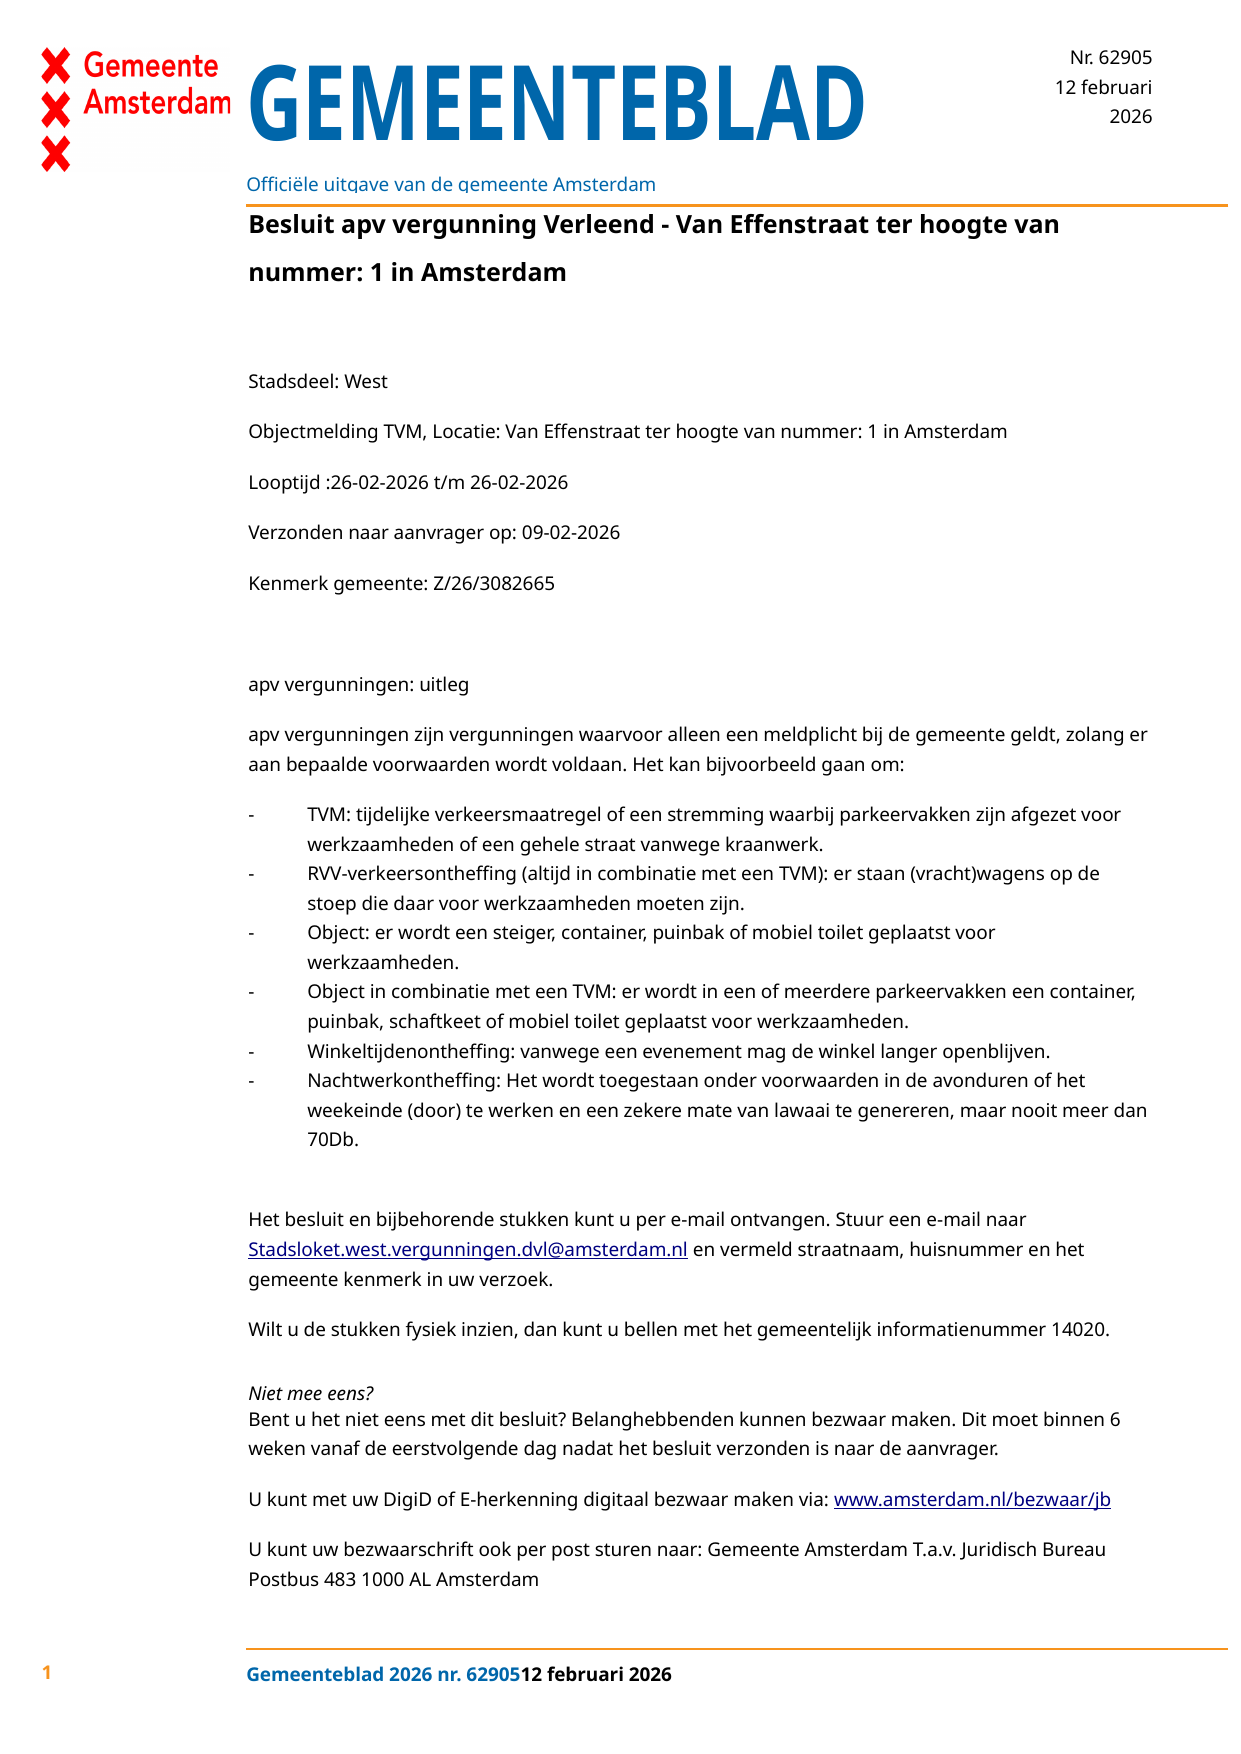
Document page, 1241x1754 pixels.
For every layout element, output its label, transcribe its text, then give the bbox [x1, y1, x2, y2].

list Object: er wordt een steiger, container, puinbak of mobiel toilet geplaatst voor werkzaamheden. [248, 919, 1152, 975]
picture [41, 47, 231, 172]
list Object in combinatie met een TVM: er wordt in een of meerdere parkeervakken een container, puinbak, schaftkeet of mobiel toilet geplaatst voor werkzaamheden. [248, 979, 1152, 1034]
list Nachtwerkontheffing: Het wordt toegestaan onder voorwaarden in de avonduren of het weekeinde (door) te werken en een zekere mate van lawaai te genereren, maar nooit meer dan 70Db. [248, 1067, 1152, 1152]
text Het besluit en bijbehorende stukken kunt u per e-mail ontvangen. Stuur een e-mail naar Stadsloket.west.vergunningen.dvl@amsterdam.nl en vermeld straatnaam, huisnummer en het gemeente kenmerk in uw verzoek. [248, 1207, 1152, 1292]
text U kunt met uw DigiD of E-herkenning digitaal bezwaar maken via: www.amsterdam.nl/bezwaar/jb [248, 1486, 1152, 1512]
text Besluit apv vergunning Verleend - Van Effenstraat ter hoogte van nummer: 1 in Amsterdam [248, 207, 1152, 288]
text Stadsdeel: West [248, 368, 1152, 394]
text Objectmelding TVM, Locatie: Van Effenstraat ter hoogte van nummer: 1 in Amsterdam [248, 419, 1152, 444]
text U kunt uw bezwaarschrift ook per post sturen naar: Gemeente Amsterdam T.a.v. Juridisch Bureau Postbus 483 1000 AL Amsterdam [248, 1536, 1152, 1592]
list RVV-verkeersontheffing (altijd in combinatie met een TVM): er staan (vracht)wagens op de stoep die daar voor werkzaamheden moeten zijn. [248, 860, 1152, 916]
list TVM: tijdelijke verkeersmaatregel of een stremming waarbij parkeervakken zijn afgezet voor werkzaamheden of een gehele straat vanwege kraanwerk. [248, 801, 1152, 857]
list Winkeltijdenontheffing: vanwege een evenement mag de winkel langer openblijven. [248, 1038, 1152, 1064]
text Kenmerk gemeente: Z/26/3082665 [248, 570, 1152, 596]
text Looptijd :26-02-2026 t/m 26-02-2026 [248, 469, 1152, 495]
text Niet mee eens? [248, 1380, 1152, 1406]
text apv vergunningen: uitleg [248, 671, 1152, 697]
text apv vergunningen zijn vergunningen waarvoor alleen een meldplicht bij de gemeente geldt, zolang er aan bepaalde voorwaarden wordt voldaan. Het kan bijvoorbeeld gaan om: [248, 721, 1152, 777]
text Verzonden naar aanvrager op: 09-02-2026 [248, 519, 1152, 545]
text Bent u het niet eens met dit besluit? Belanghebbenden kunnen bezwaar maken. Dit moet binnen 6 weken vanaf de eerstvolgende dag nadat het besluit verzonden is naar de aanvrager. [248, 1406, 1152, 1461]
text Wilt u de stukken fysiek inzien, dan kunt u bellen met het gemeentelijk informatienummer 14020. [248, 1316, 1152, 1342]
